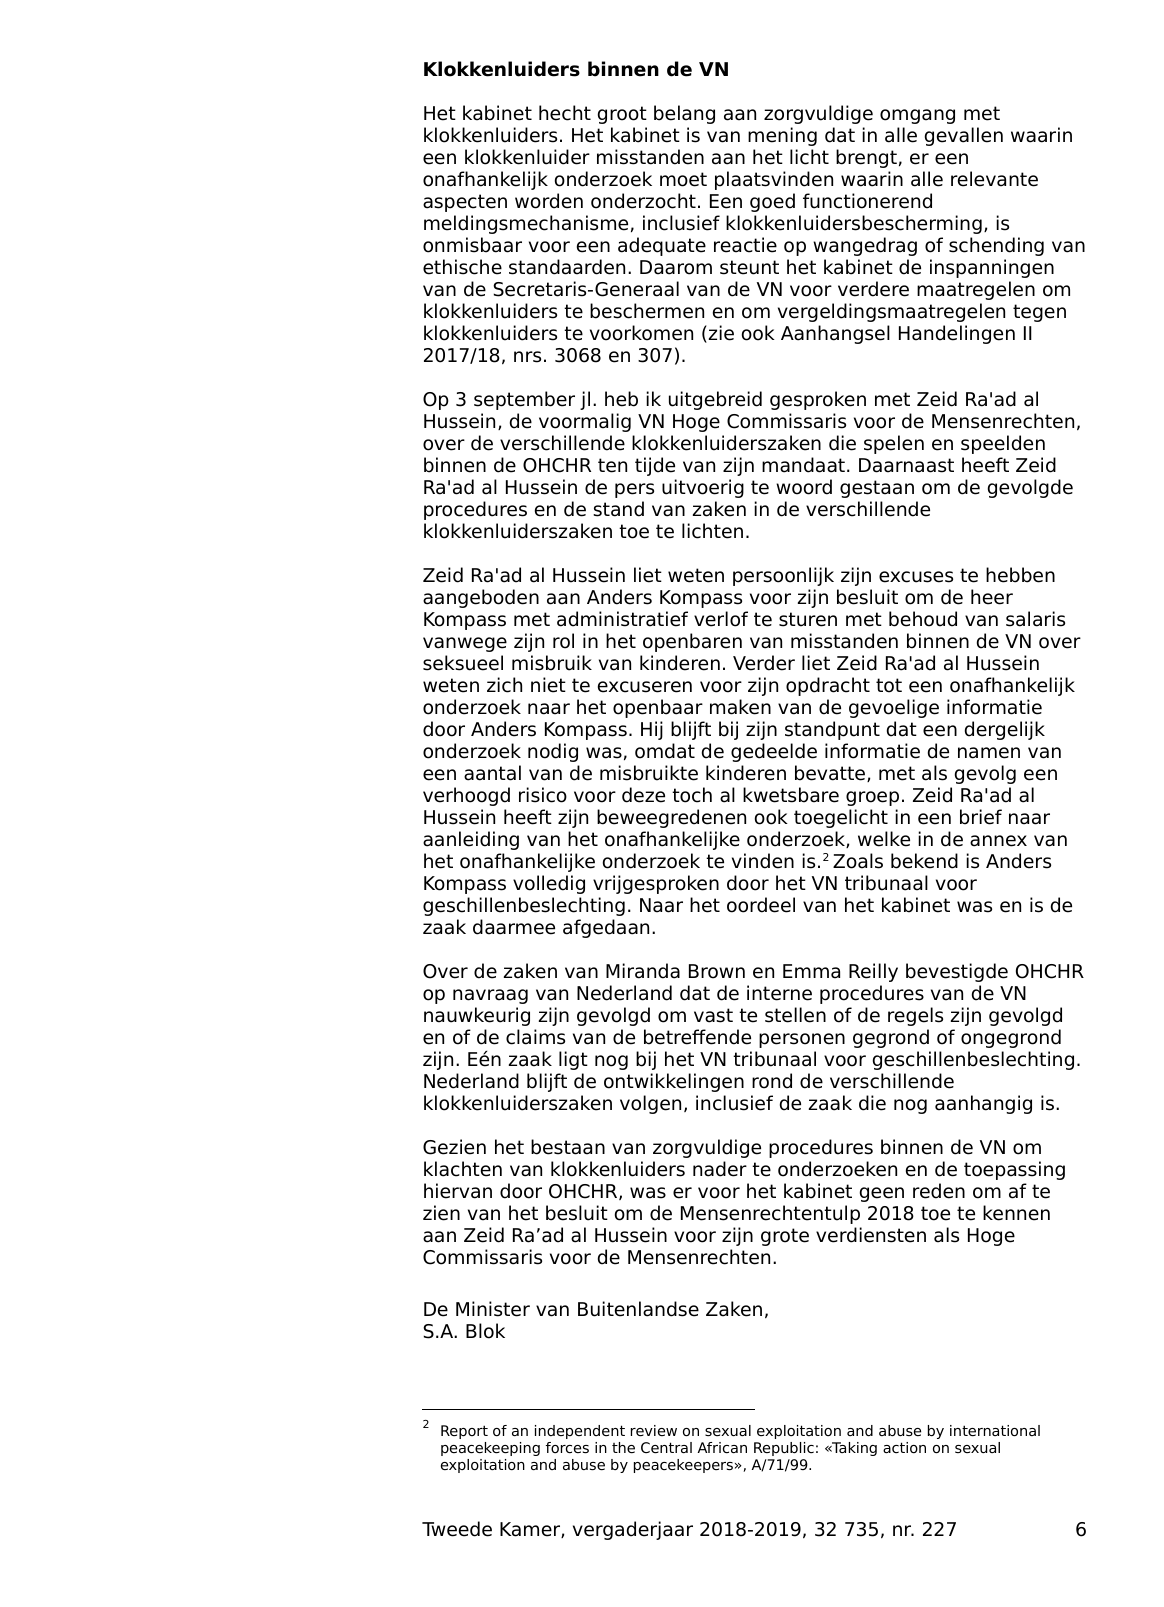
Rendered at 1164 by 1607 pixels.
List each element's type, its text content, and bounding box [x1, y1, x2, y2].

text Over de zaken van Miranda Brown en Emma Reilly bevestigde OHCHR op navraag van Nederland dat de interne procedures van de VN nauwkeurig zijn gevolgd om vast te stellen of de regels zijn gevolgd en of de claims van de betreffende personen gegrond of ongegrond zijn. Eén zaak ligt nog bij het VN tribunaal voor geschillenbeslechting. Nederland blijft de ontwikkelingen rond de verschillende klokkenluiderszaken volgen, inclusief de zaak die nog aanhangig is. [422, 961, 1087, 1115]
text Report of an independent review on sexual exploitation and abuse by international peacekeeping forces in the Central African Republic: «Taking action on sexual exploitation and abuse by peacekeepers», A/71/99. [422, 1418, 1087, 1474]
text Zeid Ra'ad al Hussein liet weten persoonlijk zijn excuses te hebben aangeboden aan Anders Kompass voor zijn besluit om de heer Kompass met administratief verlof te sturen met behoud van salaris vanwege zijn rol in het openbaren van misstanden binnen de VN over seksueel misbruik van kinderen. Verder liet Zeid Ra'ad al Hussein weten zich niet te excuseren voor zijn opdracht tot een onafhankelijk onderzoek naar het openbaar maken van de gevoelige informatie door Anders Kompass. Hij blijft bij zijn standpunt dat een dergelijk onderzoek nodig was, omdat de gedeelde informatie de namen van een aantal van de misbruikte kinderen bevatte, met als gevolg een verhoogd risico voor deze toch al kwetsbare groep. Zeid Ra'ad al Hussein heeft zijn beweegredenen ook toegelicht in een brief naar aanleiding van het onafhankelijke onderzoek, welke in de annex van het onafhankelijke onderzoek te vinden is.Zoals bekend is Anders Kompass volledig vrijgesproken door het VN tribunaal voor geschillenbeslechting. Naar het oordeel van het kabinet was en is de zaak daarmee afgedaan. [422, 565, 1087, 939]
text De Minister van Buitenlandse Zaken, S.A. Blok [422, 1299, 1087, 1343]
text Op 3 september jl. heb ik uitgebreid gesproken met Zeid Ra'ad al Hussein, de voormalig VN Hoge Commissaris voor de Mensenrechten, over de verschillende klokkenluiderszaken die spelen en speelden binnen de OHCHR ten tijde van zijn mandaat. Daarnaast heeft Zeid Ra'ad al Hussein de pers uitvoerig te woord gestaan om de gevolgde procedures en de stand van zaken in de verschillende klokkenluiderszaken toe te lichten. [422, 389, 1087, 543]
subtitle Klokkenluiders binnen de VN [422, 59, 1087, 81]
text Gezien het bestaan van zorgvuldige procedures binnen de VN om klachten van klokkenluiders nader te onderzoeken en de toepassing hiervan door OHCHR, was er voor het kabinet geen reden om af te zien van het besluit om de Mensenrechtentulp 2018 toe te kennen aan Zeid Ra’ad al Hussein voor zijn grote verdiensten als Hoge Commissaris voor de Mensenrechten. [422, 1137, 1087, 1269]
text Het kabinet hecht groot belang aan zorgvuldige omgang met klokkenluiders. Het kabinet is van mening dat in alle gevallen waarin een klokkenluider misstanden aan het licht brengt, er een onafhankelijk onderzoek moet plaatsvinden waarin alle relevante aspecten worden onderzocht. Een goed functionerend meldingsmechanisme, inclusief klokkenluidersbescherming, is onmisbaar voor een adequate reactie op wangedrag of schending van ethische standaarden. Daarom steunt het kabinet de inspanningen van de Secretaris-Generaal van de VN voor verdere maatregelen om klokkenluiders te beschermen en om vergeldingsmaatregelen tegen klokkenluiders te voorkomen (zie ook Aanhangsel Handelingen II 2017/18, nrs. 3068 en 307). [422, 103, 1087, 367]
